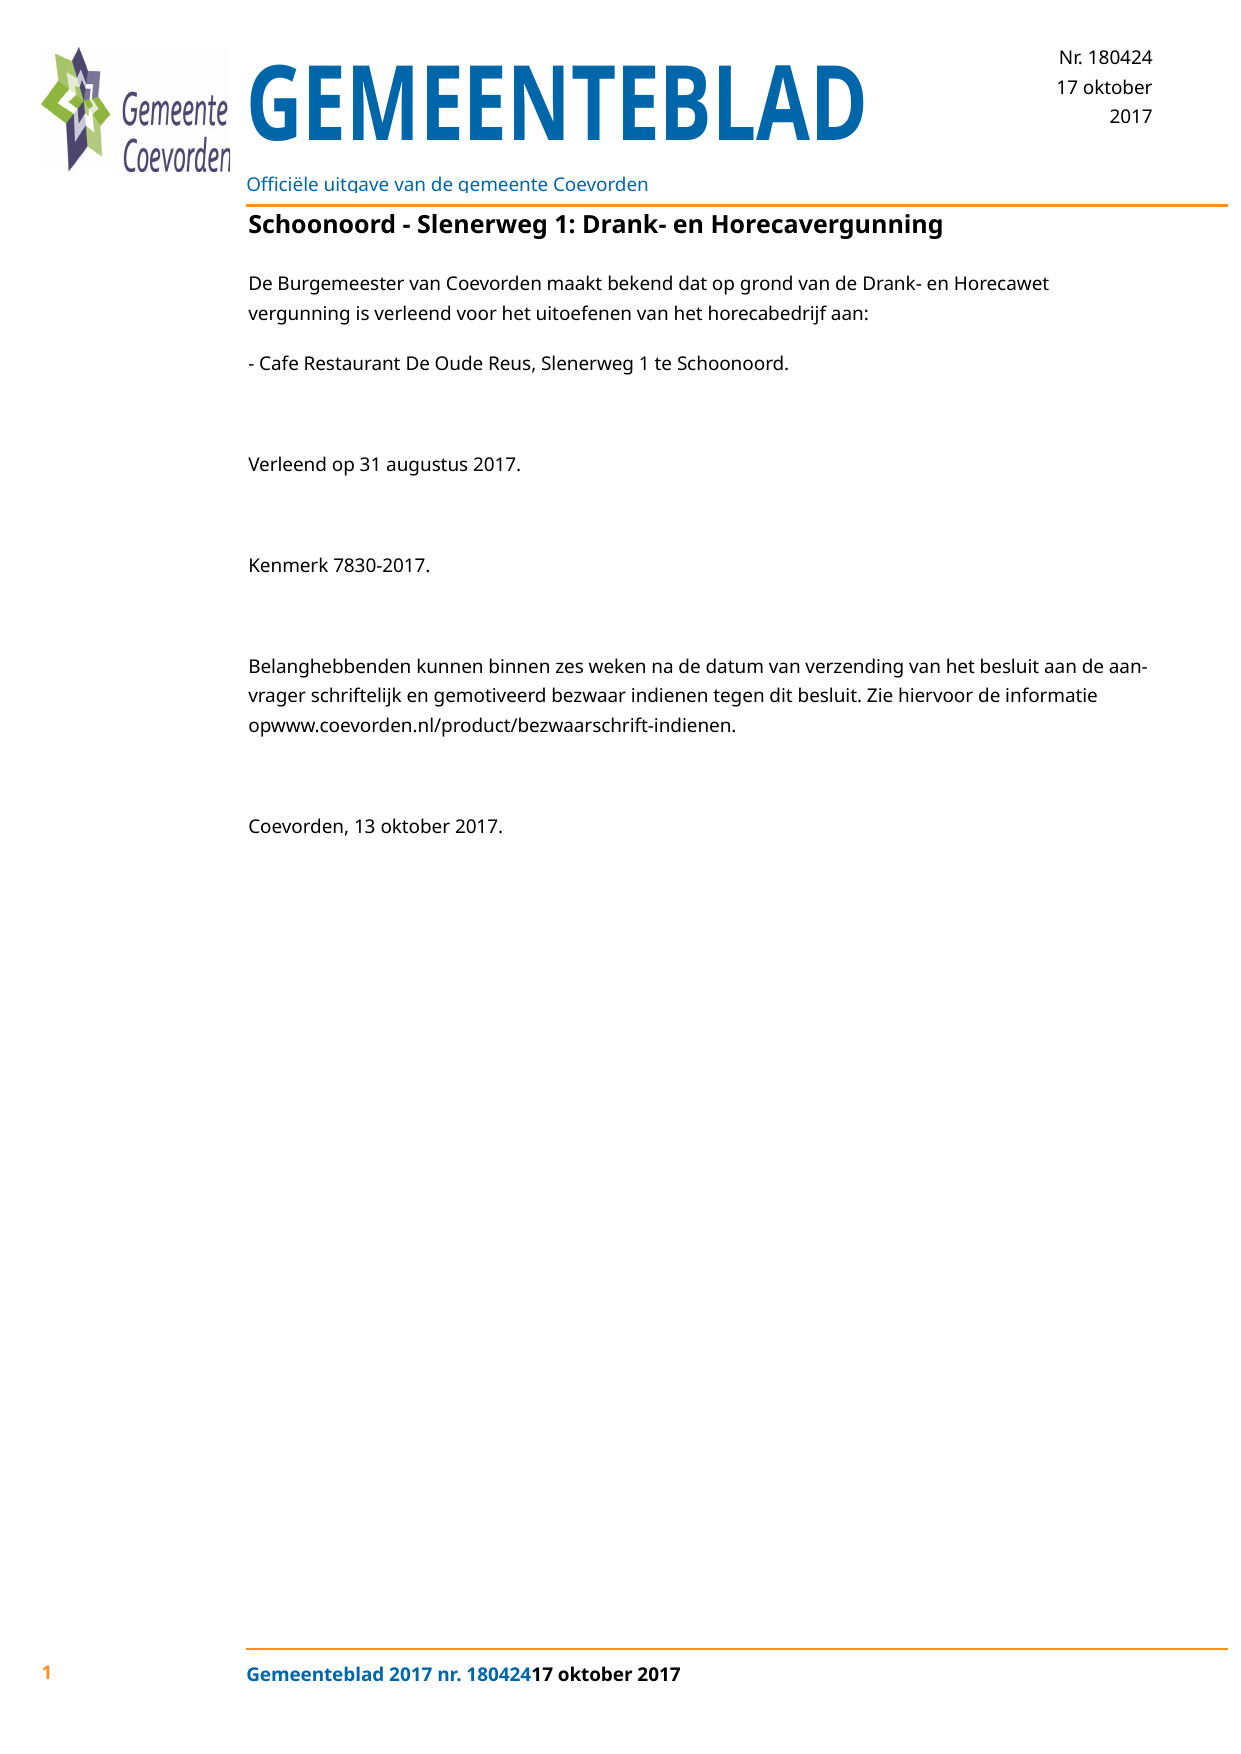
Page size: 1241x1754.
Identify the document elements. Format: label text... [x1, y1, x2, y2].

picture [41, 47, 231, 172]
text Schoonoord - Slenerweg 1: Drank- en Horecavergunning [248, 207, 1152, 241]
text Coevorden, 13 oktober 2017. [248, 813, 1152, 838]
text Belanghebbenden kunnen binnen zes weken na de datum van verzending van het besluit aan de aan-vrager schriftelijk en gemotiveerd bezwaar indienen tegen dit besluit. Zie hiervoor de informatie opwww.coevorden.nl/product/bezwaarschrift-indienen. [248, 653, 1152, 738]
text De Burgemeester van Coevorden maakt bekend dat op grond van de Drank- en Horecawet vergunning is verleend voor het uitoefenen van het horecabedrijf aan: [248, 270, 1152, 326]
text - Cafe Restaurant De Oude Reus, Slenerweg 1 te Schoonoord. [248, 350, 1152, 376]
text Kenmerk 7830-2017. [248, 552, 1152, 578]
text Verleend op 31 augustus 2017. [248, 451, 1152, 477]
